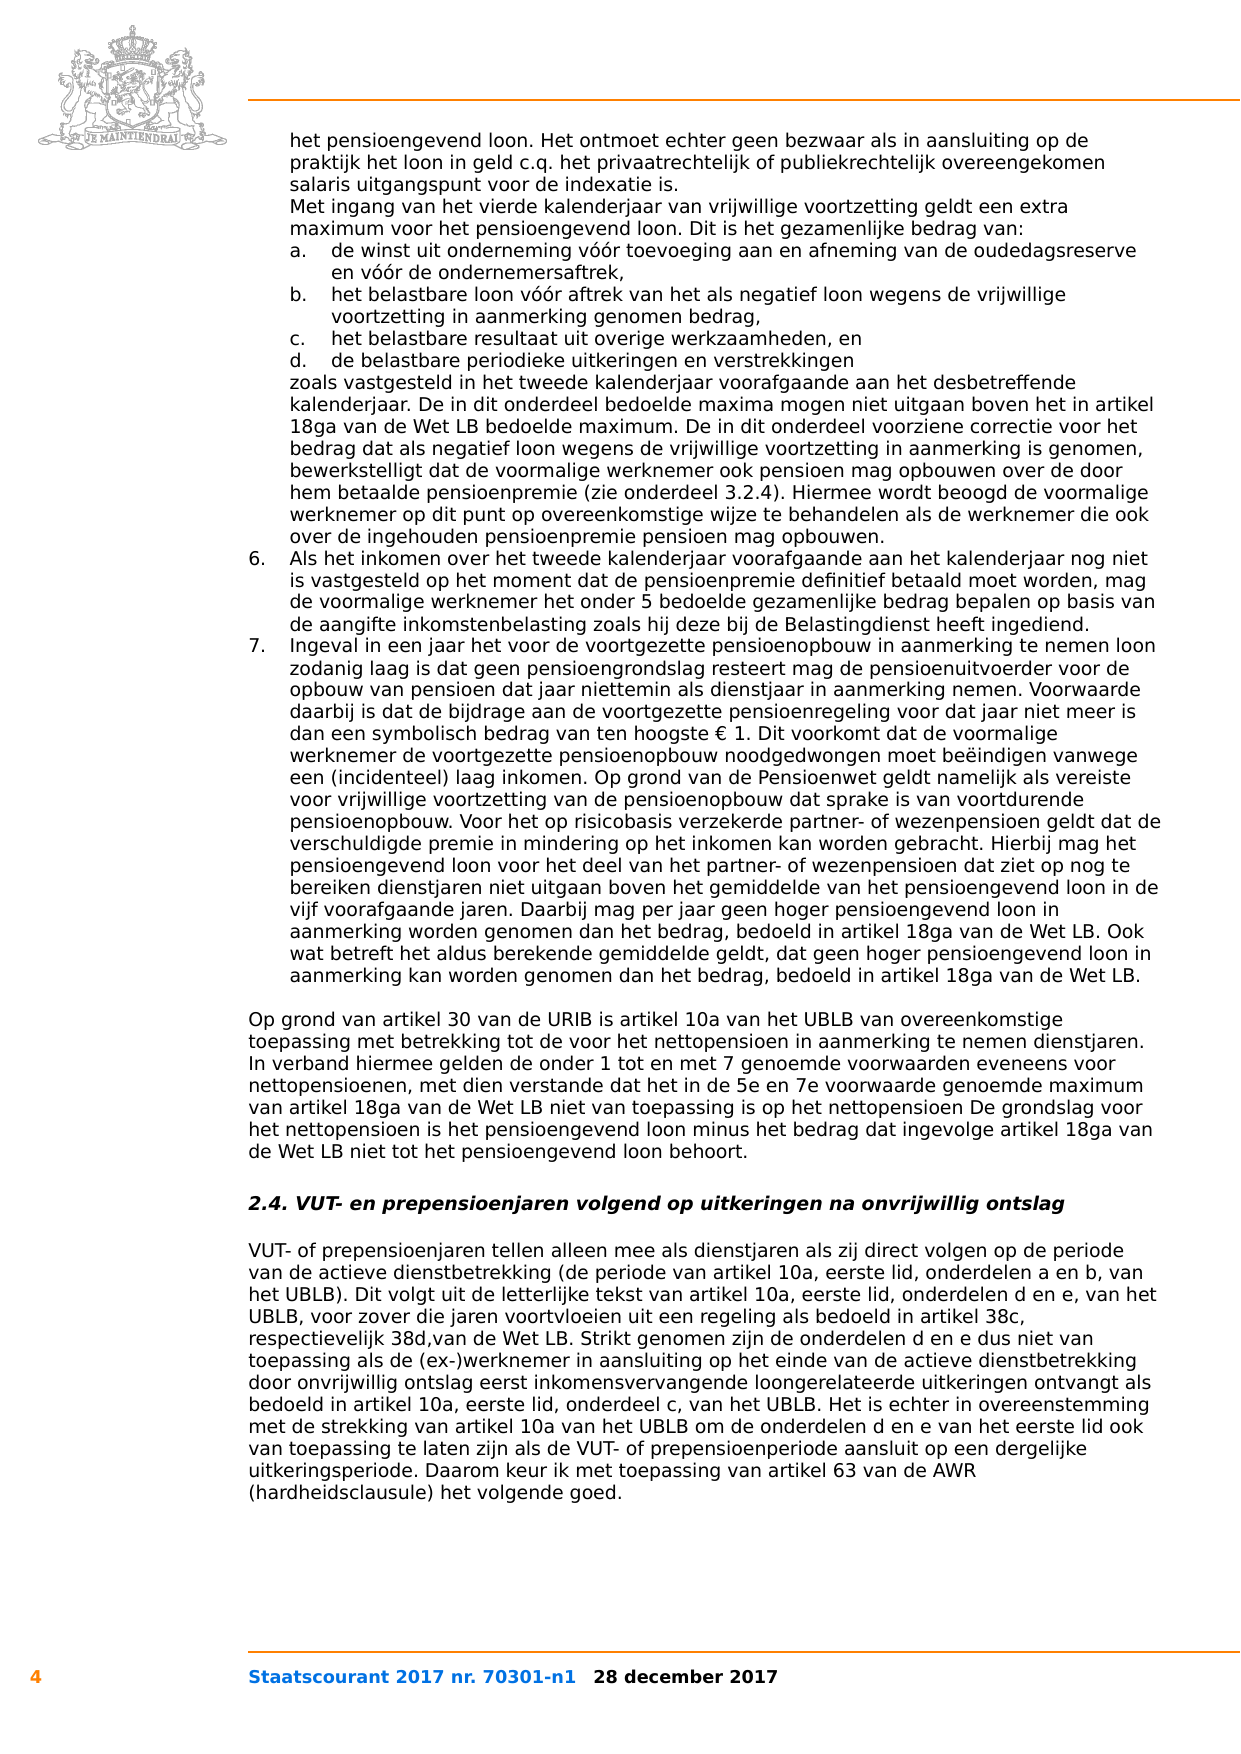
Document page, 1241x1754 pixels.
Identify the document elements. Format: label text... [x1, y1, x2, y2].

text 7. Ingeval in een jaar het voor de voortgezette pensioenopbouw in aanmerking te nemen loon zodanig laag is dat geen pensioengrondslag resteert mag de pensioenuitvoerder voor de opbouw van pensioen dat jaar niettemin als dienstjaar in aanmerking nemen. Voorwaarde daarbij is dat de bijdrage aan de voortgezette pensioenregeling voor dat jaar niet meer is dan een symbolisch bedrag van ten hoogste € 1. Dit voorkomt dat de voormalige werknemer de voortgezette pensioenopbouw noodgedwongen moet beëindigen vanwege een (incidenteel) laag inkomen. Op grond van de Pensioenwet geldt namelijk als vereiste voor vrijwillige voortzetting van de pensioenopbouw dat sprake is van voortdurende pensioenopbouw. Voor het op risicobasis verzekerde partner- of wezenpensioen geldt dat de verschuldigde premie in mindering op het inkomen kan worden gebracht. Hierbij mag het pensioengevend loon voor het deel van het partner- of wezenpensioen dat ziet op nog te bereiken dienstjaren niet uitgaan boven het gemiddelde van het pensioengevend loon in de vijf voorafgaande jaren. Daarbij mag per jaar geen hoger pensioengevend loon in aanmerking worden genomen dan het bedrag, bedoeld in artikel 18ga van de Wet LB. Ook wat betreft het aldus berekende gemiddelde geldt, dat geen hoger pensioengevend loon in aanmerking kan worden genomen dan het bedrag, bedoeld in artikel 18ga van de Wet LB. [248, 635, 1163, 987]
text het pensioengevend loon. Het ontmoet echter geen bezwaar als in aansluiting op de praktijk het loon in geld c.q. het privaatrechtelijk of publiekrechtelijk overeengekomen salaris uitgangspunt voor de indexatie is. [248, 130, 1163, 196]
text zoals vastgesteld in het tweede kalenderjaar voorafgaande aan het desbetreffende kalenderjaar. De in dit onderdeel bedoelde maxima mogen niet uitgaan boven het in artikel 18ga van de Wet LB bedoelde maximum. De in dit onderdeel voorziene correctie voor het bedrag dat als negatief loon wegens de vrijwillige voortzetting in aanmerking is genomen, bewerkstelligt dat de voormalige werknemer ook pensioen mag opbouwen over de door hem betaalde pensioenpremie (zie onderdeel 3.2.4). Hiermee wordt beoogd de voormalige werknemer op dit punt op overeenkomstige wijze te behandelen als de werknemer die ook over de ingehouden pensioenpremie pensioen mag opbouwen. [289, 372, 1163, 547]
text Op grond van artikel 30 van de URIB is artikel 10a van het UBLB van overeenkomstige toepassing met betrekking tot de voor het nettopensioen in aanmerking te nemen dienstjaren. In verband hiermee gelden de onder 1 tot en met 7 genoemde voorwaarden eveneens voor nettopensioenen, met dien verstande dat het in de 5e en 7e voorwaarde genoemde maximum van artikel 18ga van de Wet LB niet van toepassing is op het nettopensioen De grondslag voor het nettopensioen is het pensioengevend loon minus het bedrag dat ingevolge artikel 18ga van de Wet LB niet tot het pensioengevend loon behoort. [248, 1009, 1163, 1163]
text VUT- of prepensioenjaren tellen alleen mee als dienstjaren als zij direct volgen op de periode van de actieve dienstbetrekking (de periode van artikel 10a, eerste lid, onderdelen a en b, van het UBLB). Dit volgt uit de letterlijke tekst van artikel 10a, eerste lid, onderdelen d en e, van het UBLB, voor zover die jaren voortvloeien uit een regeling als bedoeld in artikel 38c, respectievelijk 38d,van de Wet LB. Strikt genomen zijn de onderdelen d en e dus niet van toepassing als de (ex-)werknemer in aansluiting op het einde van de actieve dienstbetrekking door onvrijwillig ontslag eerst inkomensvervangende loongerelateerde uitkeringen ontvangt als bedoeld in artikel 10a, eerste lid, onderdeel c, van het UBLB. Het is echter in overeenstemming met de strekking van artikel 10a van het UBLB om de onderdelen d en e van het eerste lid ook van toepassing te laten zijn als de VUT- of prepensioenperiode aansluit op een dergelijke uitkeringsperiode. Daarom keur ik met toepassing van artikel 63 van de AWR (hardheidsclausule) het volgende goed. [248, 1240, 1163, 1503]
text d. de belastbare periodieke uitkeringen en verstrekkingen [289, 350, 1163, 372]
subtitle 2.4. VUT- en prepensioenjaren volgend op uitkeringen na onvrijwillig ontslag [248, 1193, 1163, 1215]
text a. de winst uit onderneming vóór toevoeging aan en afneming van de oudedagsreserve en vóór de ondernemersaftrek, [289, 240, 1163, 284]
text c. het belastbare resultaat uit overige werkzaamheden, en [289, 328, 1163, 350]
text 6. Als het inkomen over het tweede kalenderjaar voorafgaande aan het kalenderjaar nog niet is vastgesteld op het moment dat de pensioenpremie definitief betaald moet worden, mag de voormalige werknemer het onder 5 bedoelde gezamenlijke bedrag bepalen op basis van de aangifte inkomstenbelasting zoals hij deze bij de Belastingdienst heeft ingediend. [248, 547, 1163, 635]
picture [38, 25, 227, 150]
text b. het belastbare loon vóór aftrek van het als negatief loon wegens de vrijwillige voortzetting in aanmerking genomen bedrag, [289, 284, 1163, 328]
text Met ingang van het vierde kalenderjaar van vrijwillige voortzetting geldt een extra maximum voor het pensioengevend loon. Dit is het gezamenlijke bedrag van: [289, 196, 1163, 240]
